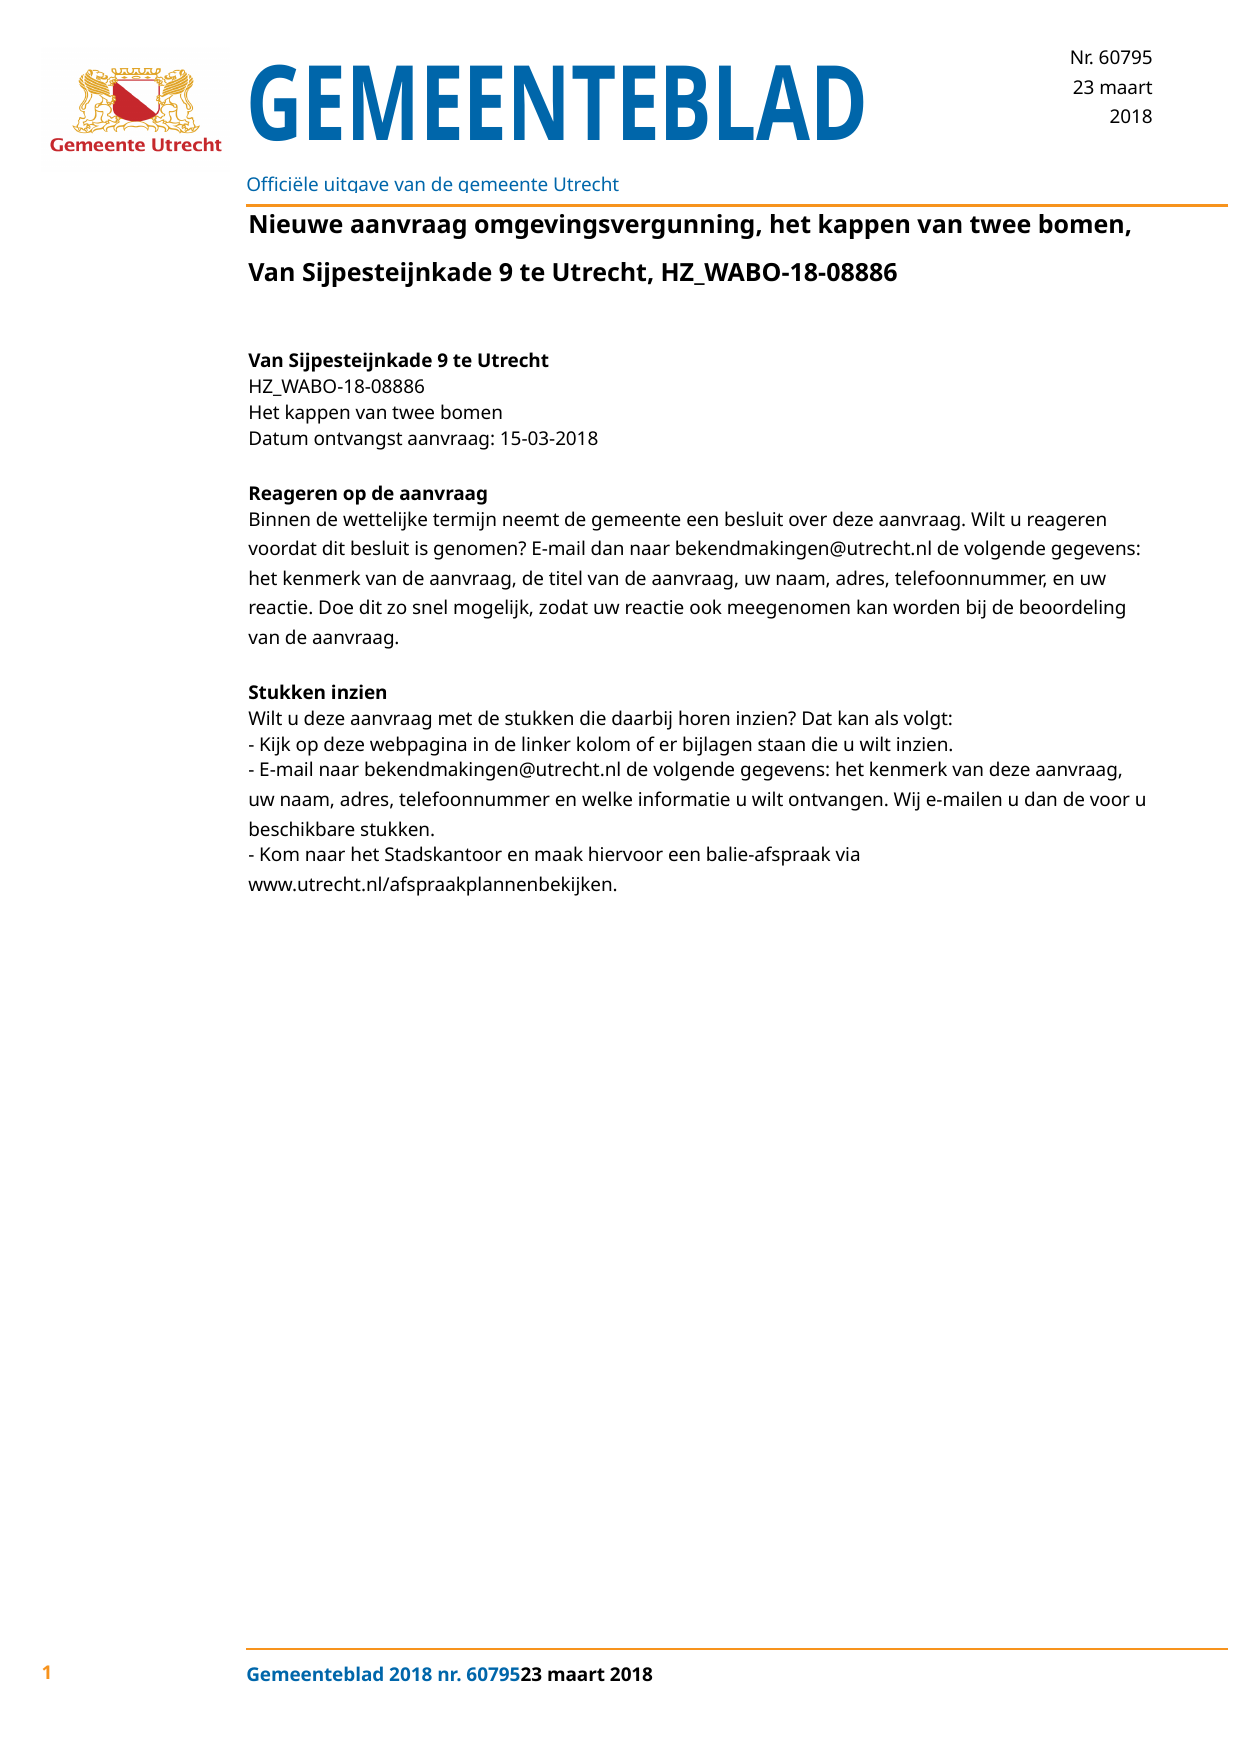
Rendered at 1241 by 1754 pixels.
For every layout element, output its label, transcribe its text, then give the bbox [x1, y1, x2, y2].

table_cell - E-mail naar bekendmakingen@utrecht.nl de volgende gegevens: het kenmerk van deze aanvraag, uw naam, adres, telefoonnummer en welke informatie u wilt ontvangen. Wij e-mailen u dan de voor u beschikbare stukken. [248, 757, 1152, 842]
table_header Van Sijpesteijnkade 9 te Utrecht [248, 348, 1152, 373]
table_cell Reageren op de aanvraag [248, 480, 1152, 506]
text Nieuwe aanvraag omgevingsvergunning, het kappen van twee bomen, Van Sijpesteijnkade 9 te Utrecht, HZ_WABO-18-08886 [248, 207, 1152, 288]
table_cell Wilt u deze aanvraag met de stukken die daarbij horen inzien? Dat kan als volgt: [248, 705, 1152, 731]
table_cell - Kijk op deze webpagina in de linker kolom of er bijlagen staan die u wilt inzien. [248, 731, 1152, 757]
table_cell - Kom naar het Stadskantoor en maak hiervoor een balie-afspraak via www.utrecht.nl/afspraakplannenbekijken. [248, 842, 1152, 897]
table_cell Binnen de wettelijke termijn neemt de gemeente een besluit over deze aanvraag. Wilt u reageren voordat dit besluit is genomen? E-mail dan naar bekendmakingen@utrecht.nl de volgende gegevens: het kenmerk van de aanvraag, de titel van de aanvraag, uw naam, adres, telefoonnummer, en uw reactie. Doe dit zo snel mogelijk, zodat uw reactie ook meegenomen kan worden bij de beoordeling van de aanvraag. [248, 506, 1152, 679]
table_cell Datum ontvangst aanvraag: 15-03-2018 [248, 425, 1152, 480]
table_cell Het kappen van twee bomen [248, 399, 1152, 425]
picture [41, 47, 231, 172]
table_cell HZ_WABO-18-08886 [248, 373, 1152, 399]
table_cell Stukken inzien [248, 680, 1152, 705]
